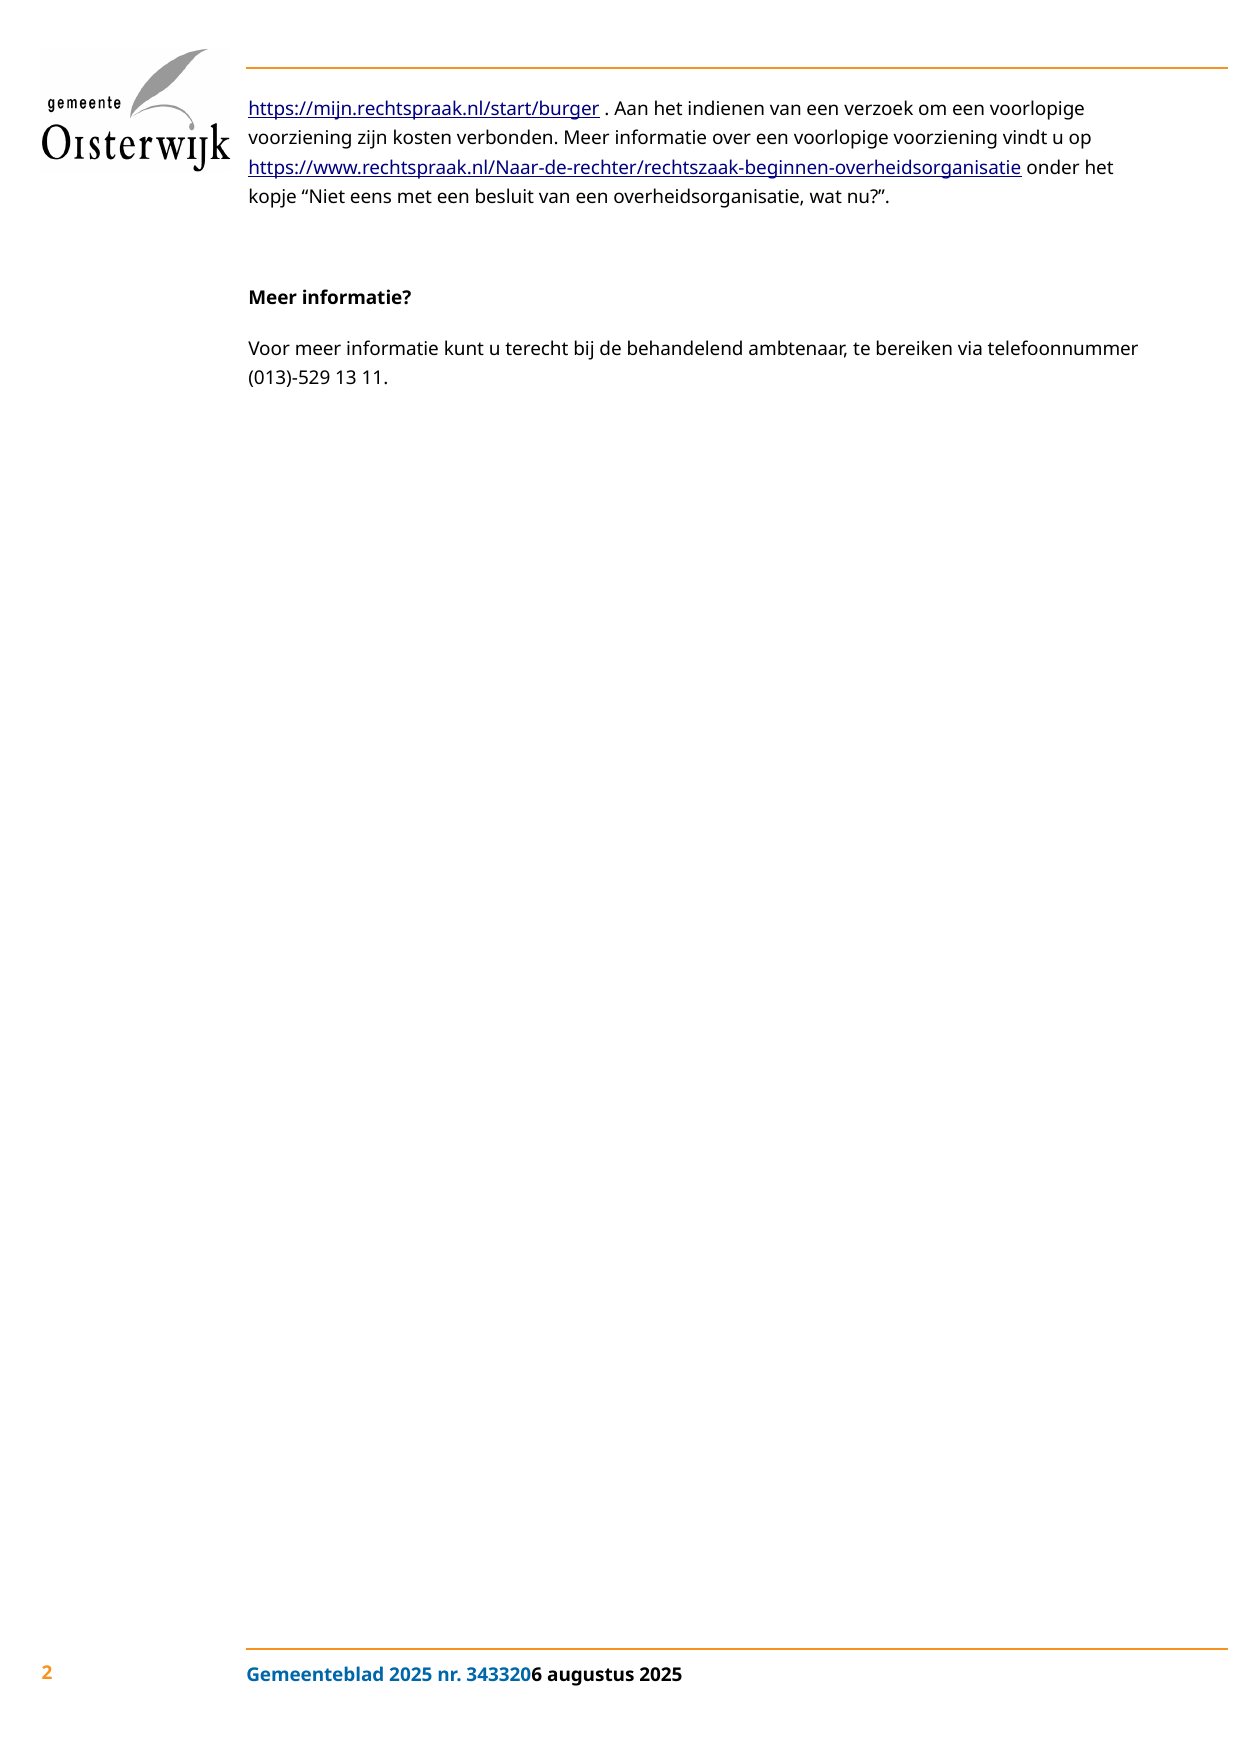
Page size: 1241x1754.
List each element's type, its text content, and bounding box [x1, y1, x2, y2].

text Meer informatie? [248, 284, 1152, 310]
text https://mijn.rechtspraak.nl/start/burger . Aan het indienen van een verzoek om een voorlopige voorziening zijn kosten verbonden. Meer informatie over een voorlopige voorziening vindt u op https://www.rechtspraak.nl/Naar-de-rechter/rechtszaak-beginnen-overheidsorganisatie onder het kopje “Niet eens met een besluit van een overheidsorganisatie, wat nu?”. [248, 95, 1152, 209]
text Voor meer informatie kunt u terecht bij de behandelend ambtenaar, te bereiken via telefoonnummer (013)-529 13 11. [248, 335, 1152, 390]
picture [41, 47, 231, 172]
